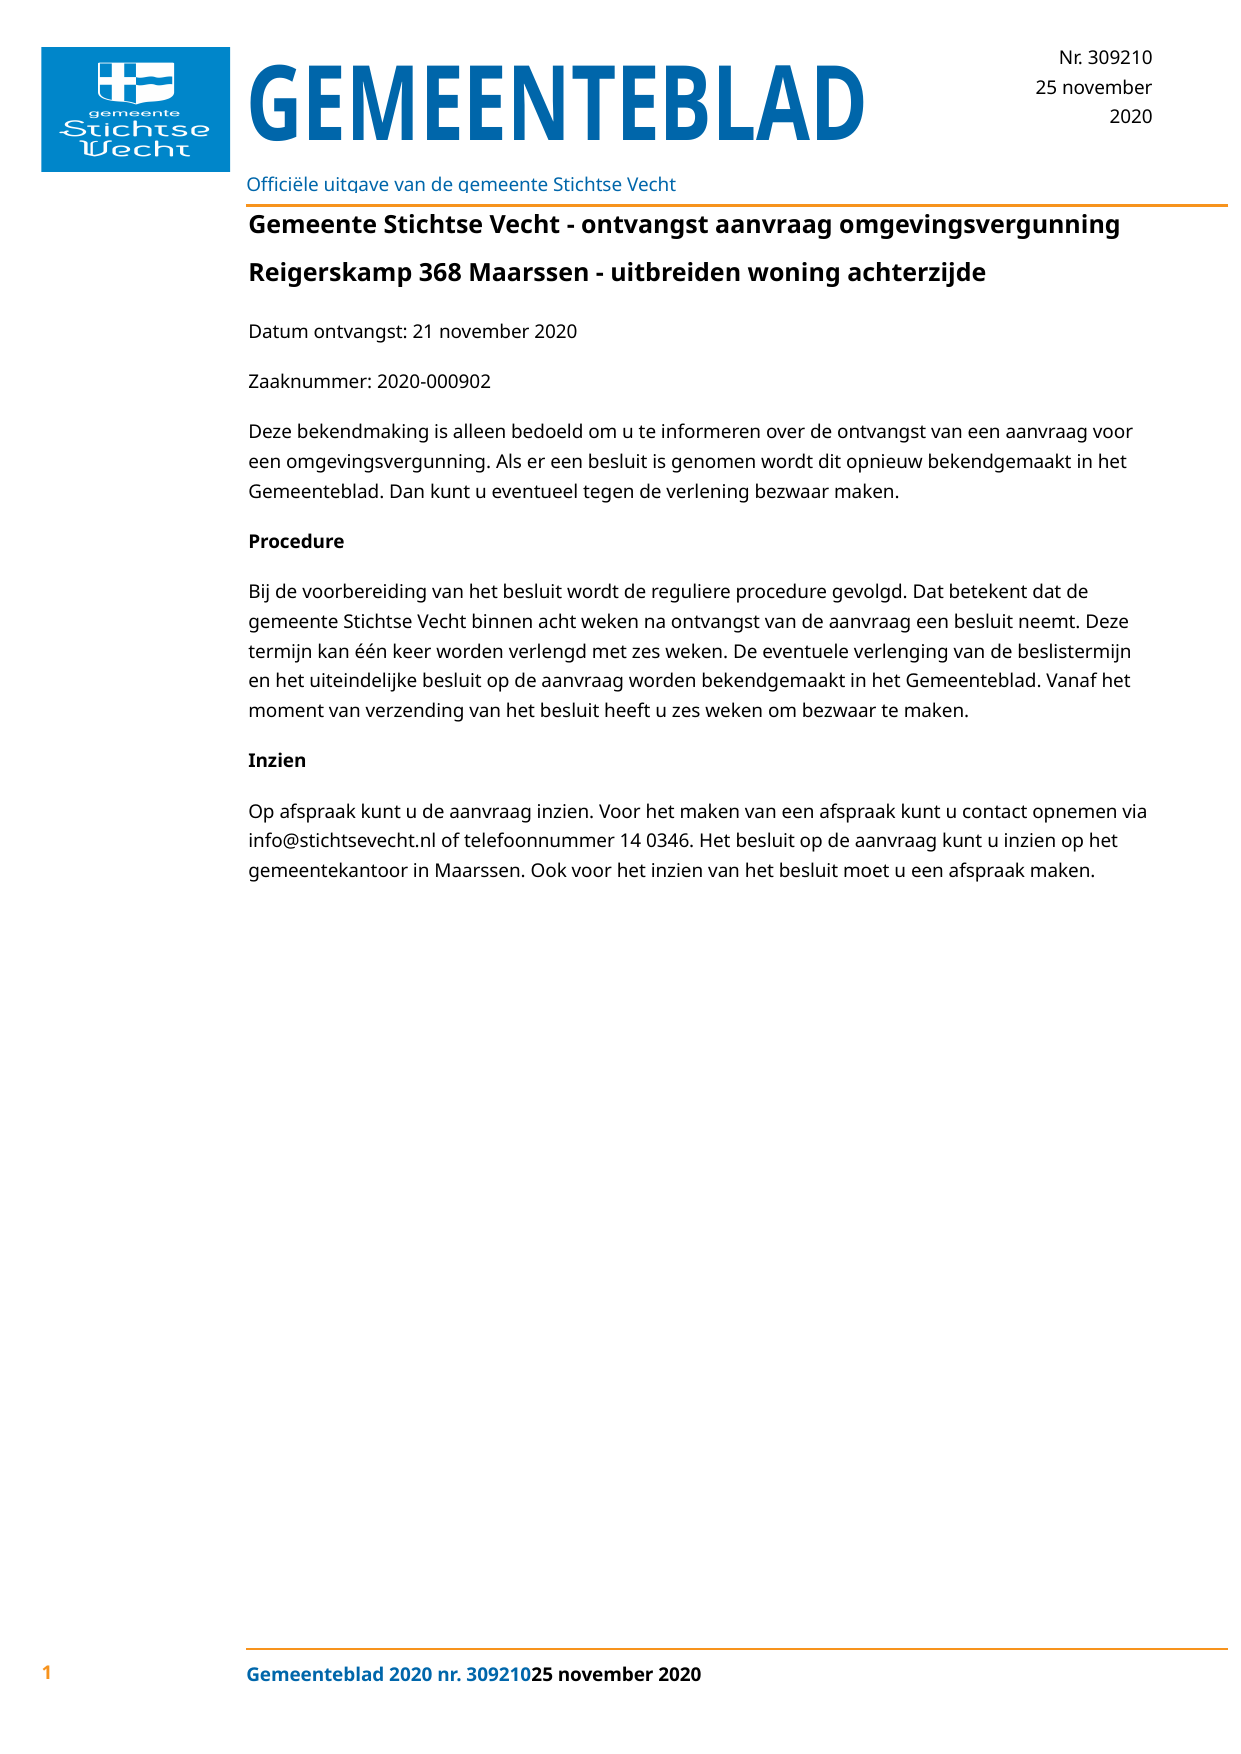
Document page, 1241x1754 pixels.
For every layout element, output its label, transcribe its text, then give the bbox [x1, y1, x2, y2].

picture [99, 63, 135, 101]
text Procedure [248, 528, 1152, 554]
text Inzien [248, 747, 1152, 773]
picture [137, 63, 174, 103]
text Bij de voorbereiding van het besluit wordt de reguliere procedure gevolgd. Dat betekent dat de gemeente Stichtse Vecht binnen acht weken na ontvangst van de aanvraag een besluit neemt. Deze termijn kan één keer worden verlengd met zes weken. De eventuele verlenging van de beslistermijn en het uiteindelijke besluit op de aanvraag worden bekendgemaakt in het Gemeenteblad. Vanaf het moment van verzending van het besluit heeft u zes weken om bezwaar te maken. [248, 579, 1152, 723]
text Deze bekendmaking is alleen bedoeld om u te informeren over de ontvangst van een aanvraag voor een omgevingsvergunning. Als er een besluit is genomen wordt dit opnieuw bekendgemaakt in het Gemeenteblad. Dan kunt u eventueel tegen de verlening bezwaar maken. [248, 419, 1152, 504]
text Op afspraak kunt u de aanvraag inzien. Voor het maken van een afspraak kunt u contact opnemen via info@stichtsevecht.nl of telefoonnummer 14 0346. Het besluit op de aanvraag kunt u inzien op het gemeentekantoor in Maarssen. Ook voor het inzien van het besluit moet u een afspraak maken. [248, 798, 1152, 883]
text Zaaknummer: 2020-000902 [248, 368, 1152, 394]
text Gemeente Stichtse Vecht - ontvangst aanvraag omgevingsvergunning Reigerskamp 368 Maarssen - uitbreiden woning achterzijde [248, 207, 1152, 288]
text Datum ontvangst: 21 november 2020 [248, 318, 1152, 344]
